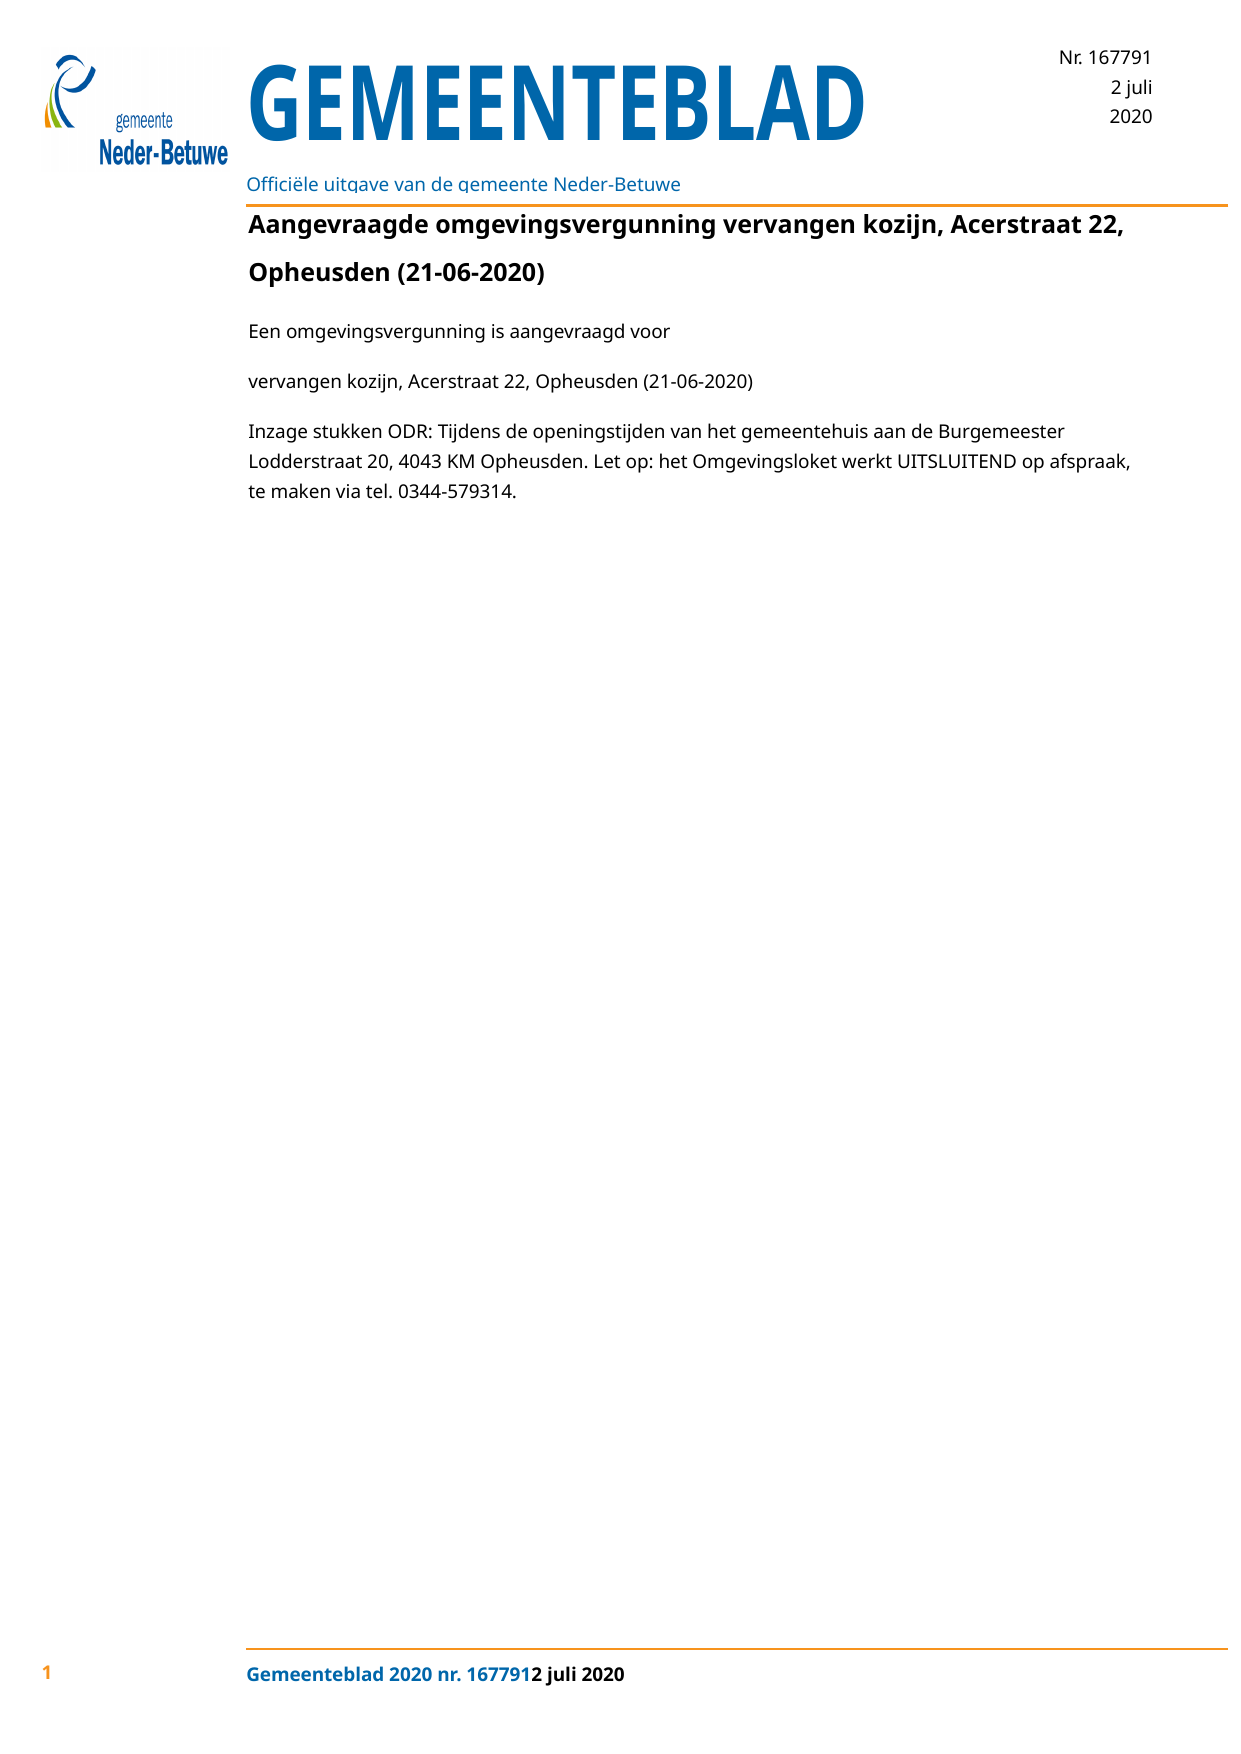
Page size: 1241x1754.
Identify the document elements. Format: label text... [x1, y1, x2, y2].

text Een omgevingsvergunning is aangevraagd voor [248, 318, 1152, 344]
text Aangevraagde omgevingsvergunning vervangen kozijn, Acerstraat 22, Opheusden (21-06-2020) [248, 207, 1152, 288]
picture [41, 47, 231, 172]
text vervangen kozijn, Acerstraat 22, Opheusden (21-06-2020) [248, 368, 1152, 394]
text Inzage stukken ODR: Tijdens de openingstijden van het gemeentehuis aan de Burgemeester Lodderstraat 20, 4043 KM Opheusden. Let op: het Omgevingsloket werkt UITSLUITEND op afspraak, te maken via tel. 0344-579314. [248, 419, 1152, 504]
